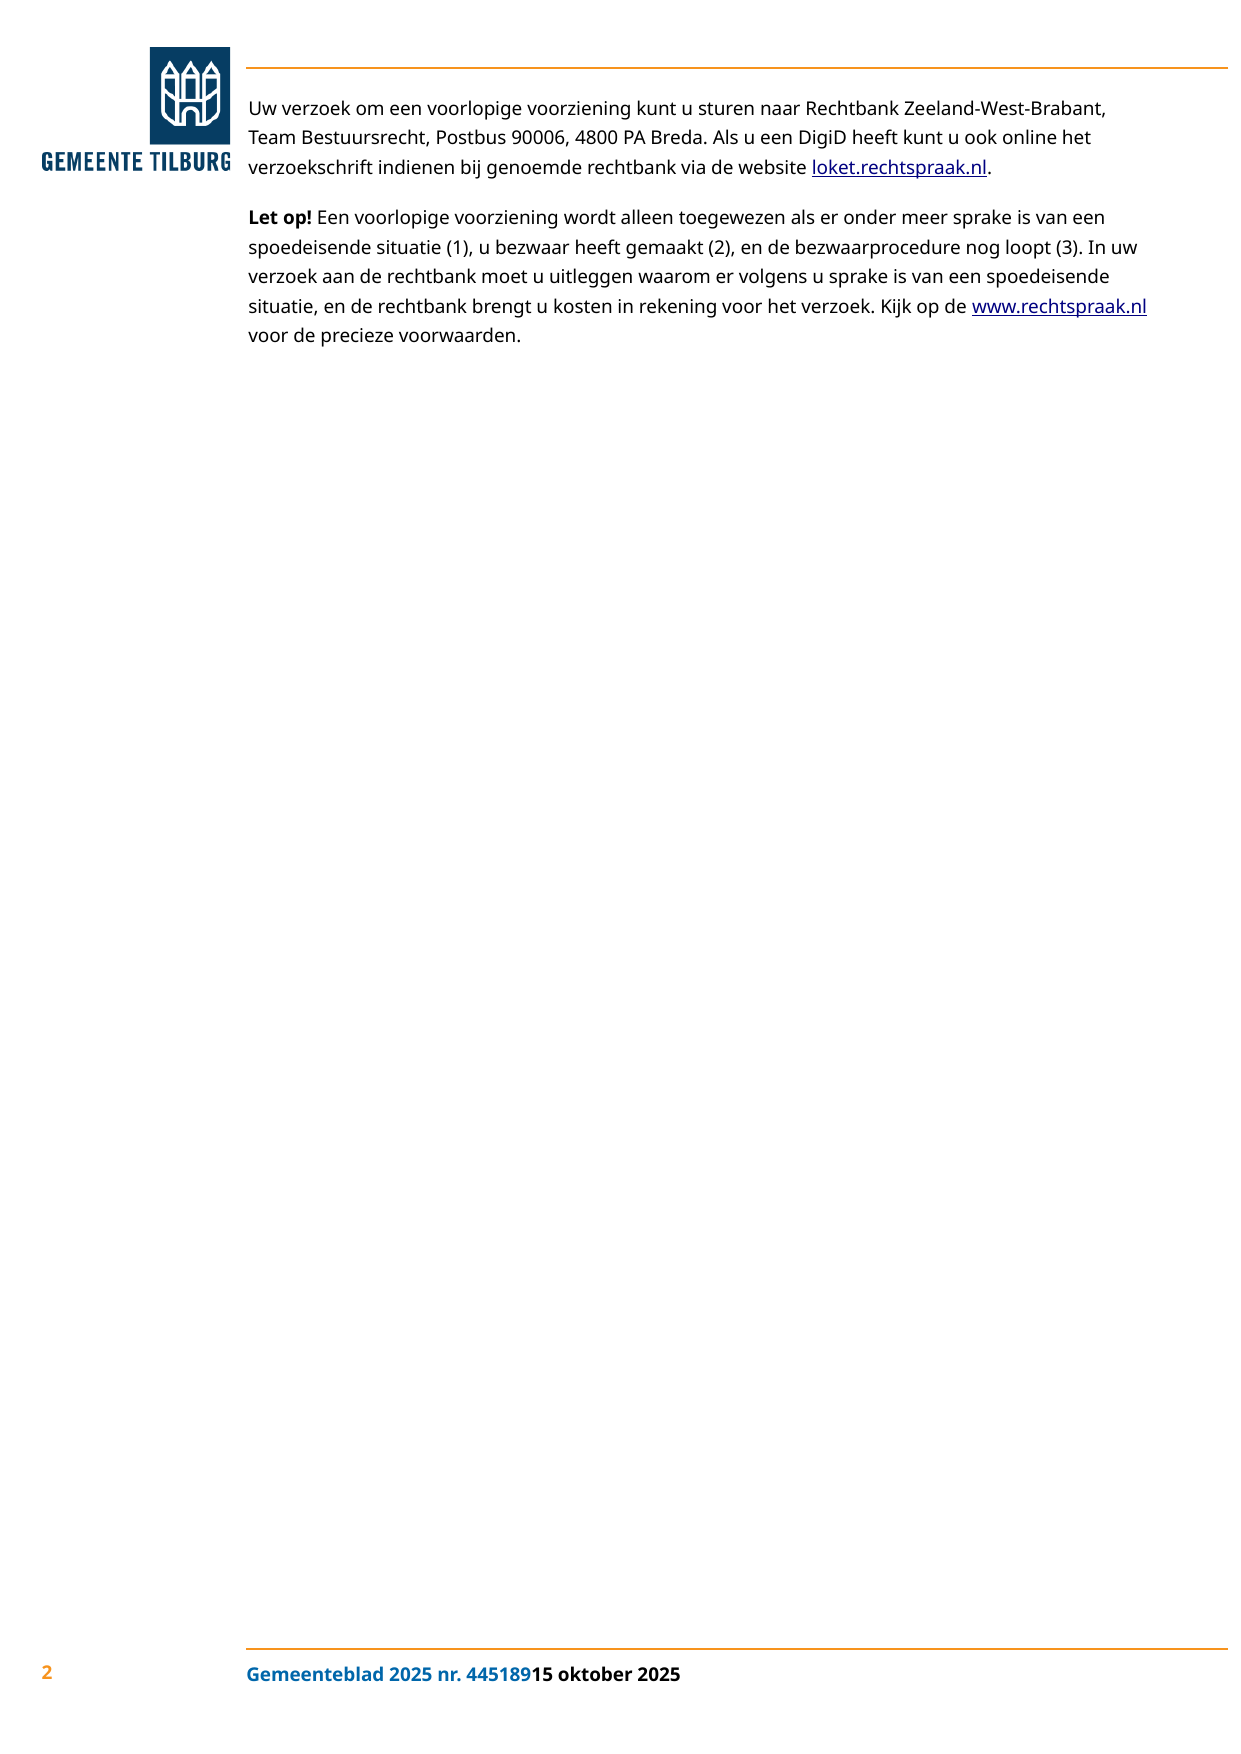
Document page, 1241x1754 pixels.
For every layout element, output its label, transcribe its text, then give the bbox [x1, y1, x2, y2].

text Let op! Een voorlopige voorziening wordt alleen toegewezen als er onder meer sprake is van een spoedeisende situatie (1), u bezwaar heeft gemaakt (2), en de bezwaarprocedure nog loopt (3). In uw verzoek aan de rechtbank moet u uitleggen waarom er volgens u sprake is van een spoedeisende situatie, en de rechtbank brengt u kosten in rekening voor het verzoek. Kijk op de www.rechtspraak.nl voor de precieze voorwaarden. [248, 204, 1152, 348]
picture [41, 47, 231, 172]
text Uw verzoek om een voorlopige voorziening kunt u sturen naar Rechtbank Zeeland-West-Brabant, Team Bestuursrecht, Postbus 90006, 4800 PA Breda. Als u een DigiD heeft kunt u ook online het verzoekschrift indienen bij genoemde rechtbank via de website loket.rechtspraak.nl. [248, 95, 1152, 180]
